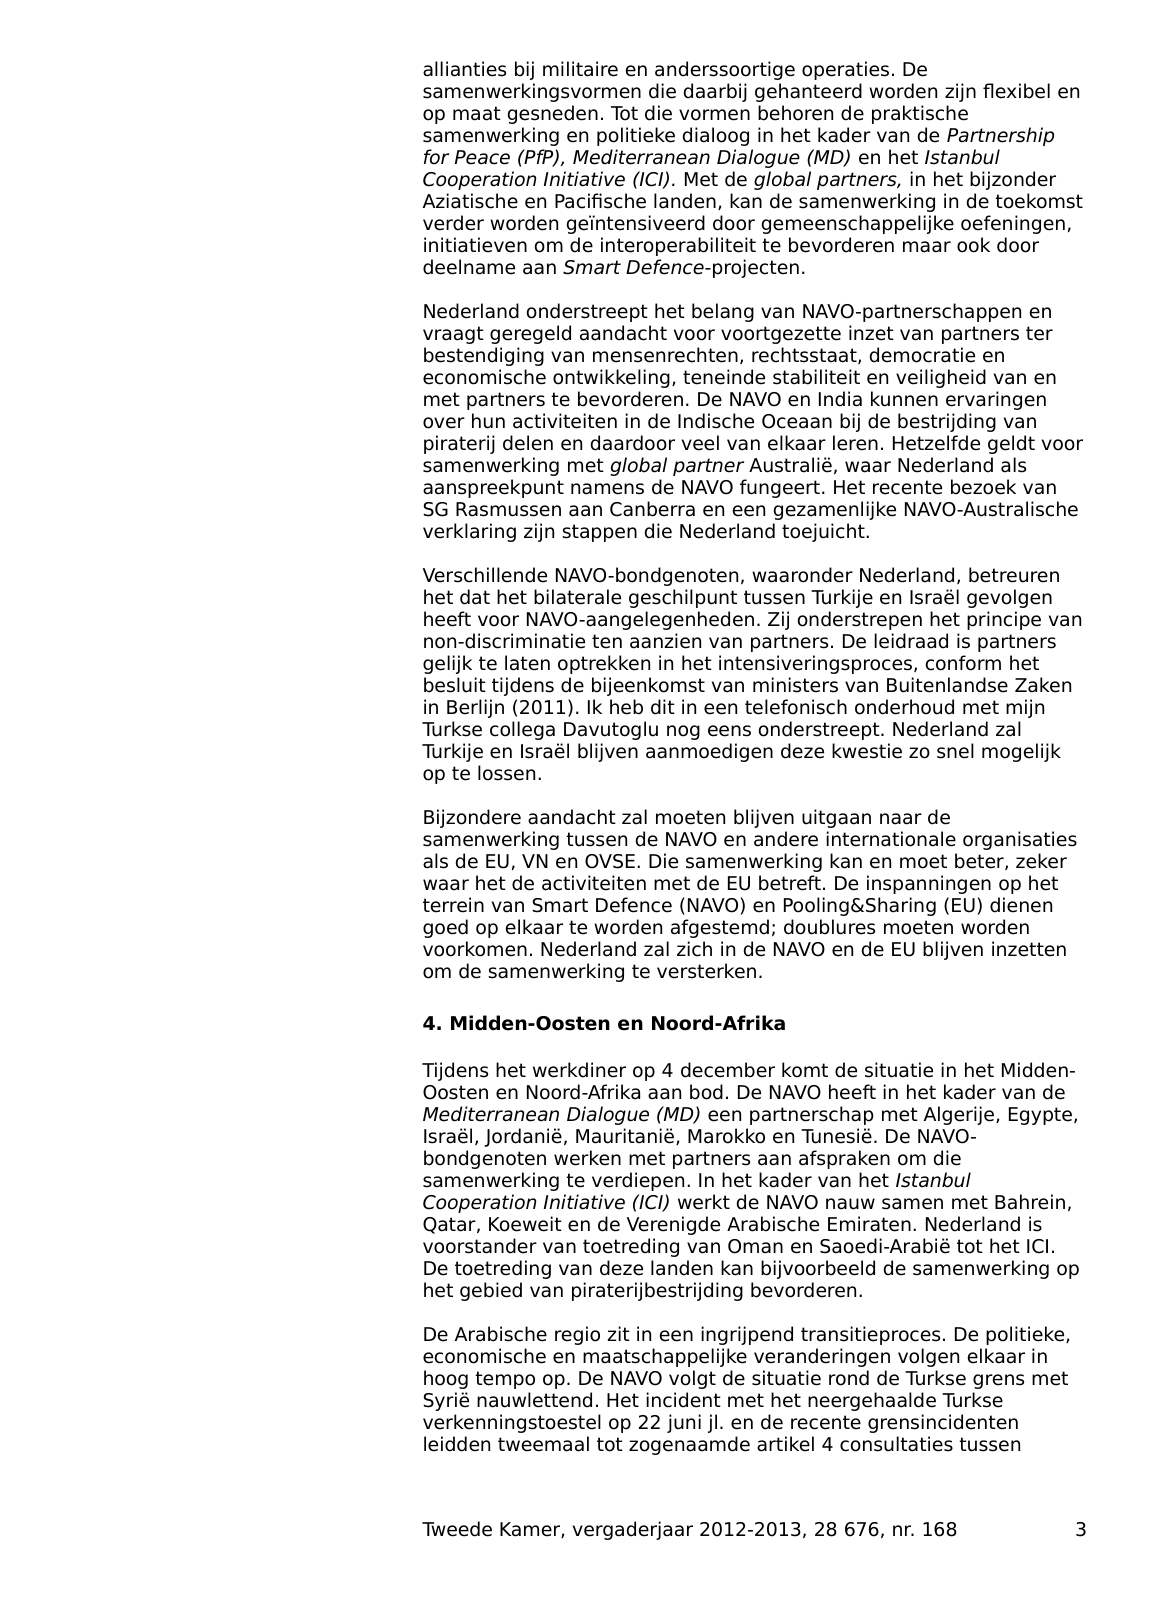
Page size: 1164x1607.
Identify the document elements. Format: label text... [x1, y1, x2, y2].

text De Arabische regio zit in een ingrijpend transitieproces. De politieke, economische en maatschappelijke veranderingen volgen elkaar in hoog tempo op. De NAVO volgt de situatie rond de Turkse grens met Syrië nauwlettend. Het incident met het neergehaalde Turkse verkenningstoestel op 22 juni jl. en de recente grensincidenten leidden tweemaal tot zogenaamde artikel 4 consultaties tussen [422, 1324, 1087, 1456]
text allianties bij militaire en anderssoortige operaties. De samenwerkingsvormen die daarbij gehanteerd worden zijn flexibel en op maat gesneden. Tot die vormen behoren de praktische samenwerking en politieke dialoog in het kader van de Partnership for Peace (PfP), Mediterranean Dialogue (MD) en het Istanbul Cooperation Initiative (ICI). Met de global partners, in het bijzonder Aziatische en Pacifische landen, kan de samenwerking in de toekomst verder worden geïntensiveerd door gemeenschappelijke oefeningen, initiatieven om de interoperabiliteit te bevorderen maar ook door deelname aan Smart Defence-projecten. [422, 59, 1087, 279]
text Bijzondere aandacht zal moeten blijven uitgaan naar de samenwerking tussen de NAVO en andere internationale organisaties als de EU, VN en OVSE. Die samenwerking kan en moet beter, zeker waar het de activiteiten met de EU betreft. De inspanningen op het terrein van Smart Defence (NAVO) en Pooling&Sharing (EU) dienen goed op elkaar te worden afgestemd; doublures moeten worden voorkomen. Nederland zal zich in de NAVO en de EU blijven inzetten om de samenwerking te versterken. [422, 807, 1087, 983]
text Verschillende NAVO-bondgenoten, waaronder Nederland, betreuren het dat het bilaterale geschilpunt tussen Turkije en Israël gevolgen heeft voor NAVO-aangelegenheden. Zij onderstrepen het principe van non-discriminatie ten aanzien van partners. De leidraad is partners gelijk te laten optrekken in het intensiveringsproces, conform het besluit tijdens de bijeenkomst van ministers van Buitenlandse Zaken in Berlijn (2011). Ik heb dit in een telefonisch onderhoud met mijn Turkse collega Davutoglu nog eens onderstreept. Nederland zal Turkije en Israël blijven aanmoedigen deze kwestie zo snel mogelijk op te lossen. [422, 565, 1087, 785]
text Nederland onderstreept het belang van NAVO-partnerschappen en vraagt geregeld aandacht voor voortgezette inzet van partners ter bestendiging van mensenrechten, rechtsstaat, democratie en economische ontwikkeling, teneinde stabiliteit en veiligheid van en met partners te bevorderen. De NAVO en India kunnen ervaringen over hun activiteiten in de Indische Oceaan bij de bestrijding van piraterij delen en daardoor veel van elkaar leren. Hetzelfde geldt voor samenwerking met global partner Australië, waar Nederland als aanspreekpunt namens de NAVO fungeert. Het recente bezoek van SG Rasmussen aan Canberra en een gezamenlijke NAVO-Australische verklaring zijn stappen die Nederland toejuicht. [422, 301, 1087, 543]
subtitle 4. Midden-Oosten en Noord-Afrika [422, 1013, 1087, 1035]
text Tijdens het werkdiner op 4 december komt de situatie in het Midden-Oosten en Noord-Afrika aan bod. De NAVO heeft in het kader van de Mediterranean Dialogue (MD) een partnerschap met Algerije, Egypte, Israël, Jordanië, Mauritanië, Marokko en Tunesië. De NAVO-bondgenoten werken met partners aan afspraken om die samenwerking te verdiepen. In het kader van het Istanbul Cooperation Initiative (ICI) werkt de NAVO nauw samen met Bahrein, Qatar, Koeweit en de Verenigde Arabische Emiraten. Nederland is voorstander van toetreding van Oman en Saoedi-Arabië tot het ICI. De toetreding van deze landen kan bijvoorbeeld de samenwerking op het gebied van piraterijbestrijding bevorderen. [422, 1060, 1087, 1302]
